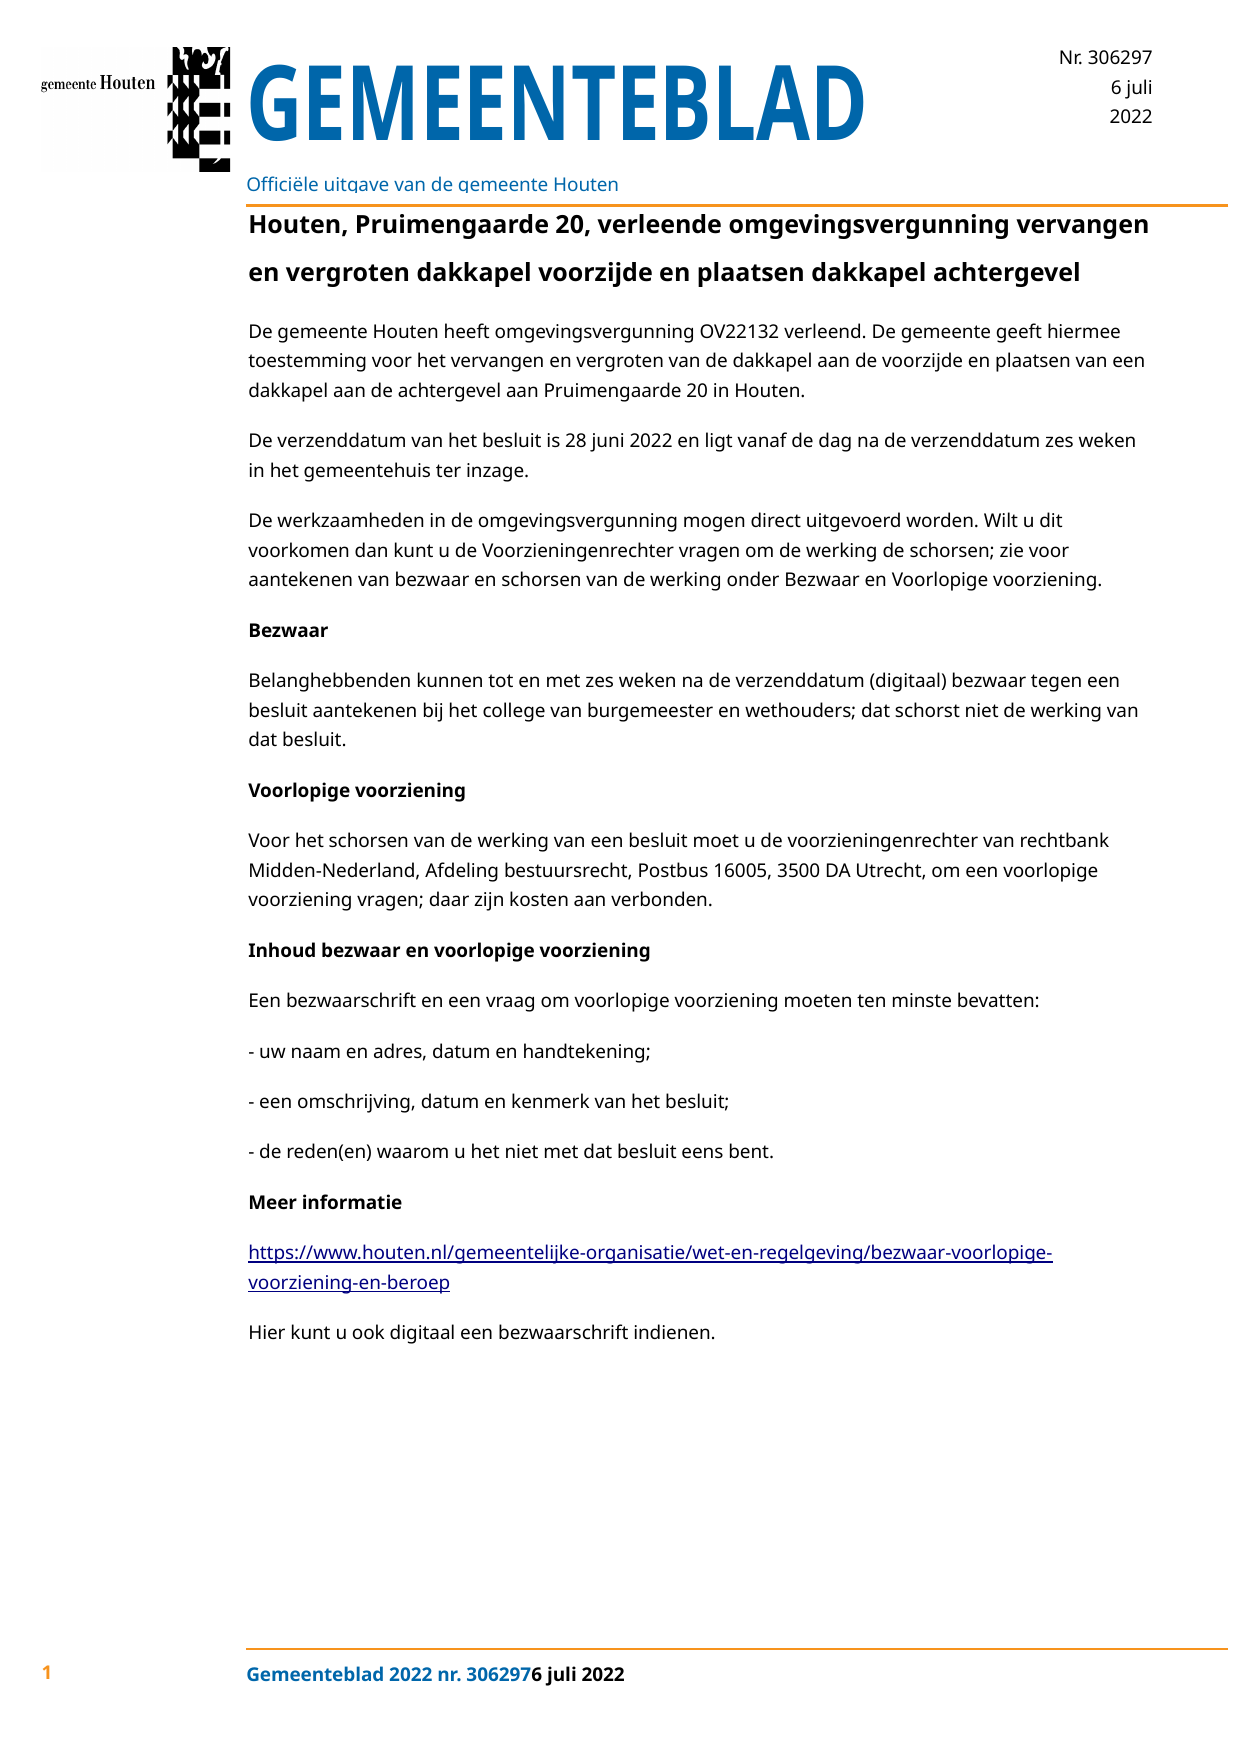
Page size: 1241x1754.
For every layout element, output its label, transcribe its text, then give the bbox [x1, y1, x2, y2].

text Houten, Pruimengaarde 20, verleende omgevingsvergunning vervangen en vergroten dakkapel voorzijde en plaatsen dakkapel achtergevel [248, 207, 1152, 288]
text De werkzaamheden in de omgevingsvergunning mogen direct uitgevoerd worden. Wilt u dit voorkomen dan kunt u de Voorzieningenrechter vragen om de werking de schorsen; zie voor aantekenen van bezwaar en schorsen van de werking onder Bezwaar en Voorlopige voorziening. [248, 507, 1152, 592]
text Bezwaar [248, 617, 1152, 643]
text - de reden(en) waarom u het niet met dat besluit eens bent. [248, 1139, 1152, 1164]
text Belanghebbenden kunnen tot en met zes weken na de verzenddatum (digitaal) bezwaar tegen een besluit aantekenen bij het college van burgemeester en wethouders; dat schorst niet de werking van dat besluit. [248, 667, 1152, 752]
text Inhoud bezwaar en voorlopige voorziening [248, 937, 1152, 963]
picture [41, 47, 231, 172]
text De gemeente Houten heeft omgevingsvergunning OV22132 verleend. De gemeente geeft hiermee toestemming voor het vervangen en vergroten van de dakkapel aan de voorzijde en plaatsen van een dakkapel aan de achtergevel aan Pruimengaarde 20 in Houten. [248, 318, 1152, 403]
text De verzenddatum van het besluit is 28 juni 2022 en ligt vanaf de dag na de verzenddatum zes weken in het gemeentehuis ter inzage. [248, 427, 1152, 483]
text Hier kunt u ook digitaal een bezwaarschrift indienen. [248, 1319, 1152, 1345]
text Voorlopige voorziening [248, 777, 1152, 803]
text Voor het schorsen van de werking van een besluit moet u de voorzieningenrechter van rechtbank Midden-Nederland, Afdeling bestuursrecht, Postbus 16005, 3500 DA Utrecht, om een voorlopige voorziening vragen; daar zijn kosten aan verbonden. [248, 827, 1152, 912]
text - uw naam en adres, datum en handtekening; [248, 1038, 1152, 1064]
text - een omschrijving, datum en kenmerk van het besluit; [248, 1088, 1152, 1114]
text Meer informatie [248, 1189, 1152, 1215]
text Een bezwaarschrift en een vraag om voorlopige voorziening moeten ten minste bevatten: [248, 987, 1152, 1013]
text https://www.houten.nl/gemeentelijke-organisatie/wet-en-regelgeving/bezwaar-voorlopige-voorziening-en-beroep [248, 1239, 1152, 1295]
